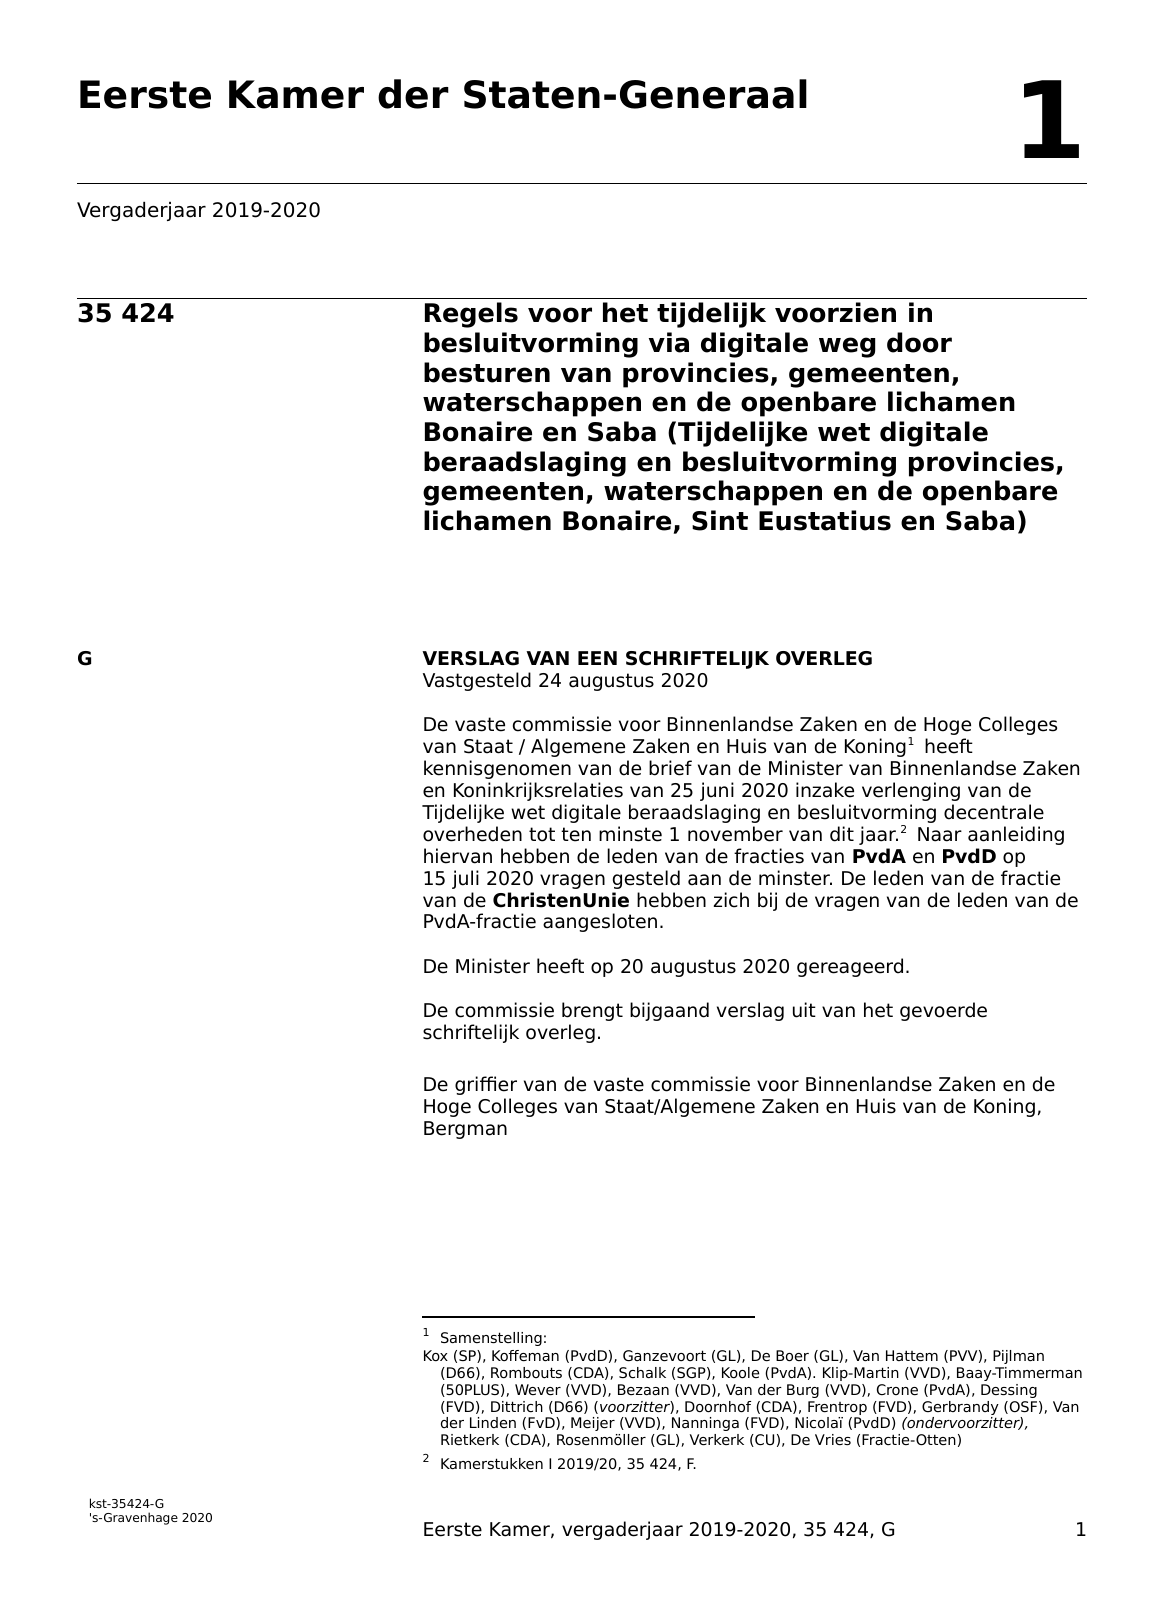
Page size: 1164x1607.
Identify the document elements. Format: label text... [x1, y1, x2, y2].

text kst-35424-G [88, 1497, 323, 1511]
table_header 1 [886, 59, 1087, 183]
text Vastgesteld 24 augustus 2020 [422, 669, 1087, 691]
subtitle 35 424 Regels voor het tijdelijk voorzien in besluitvorming via digitale weg door besturen van provincies, gemeenten, waterschappen en de openbare lichamen Bonaire en Saba (Tijdelijke wet digitale beraadslaging en besluitvorming provincies, gemeenten, waterschappen en de openbare lichamen Bonaire, Sint Eustatius en Saba) [77, 299, 1087, 536]
text De griffier van de vaste commissie voor Binnenlandse Zaken en de Hoge Colleges van Staat/Algemene Zaken en Huis van de Koning, Bergman [422, 1074, 1087, 1140]
text Kox (SP), Koffeman (PvdD), Ganzevoort (GL), De Boer (GL), Van Hattem (PVV), Pijlman (D66), Rombouts (CDA), Schalk (SGP), Koole (PvdA). Klip-Martin (VVD), Baay-Timmerman (50PLUS), Wever (VVD), Bezaan (VVD), Van der Burg (VVD), Crone (PvdA), Dessing (FVD), Dittrich (D66) (voorzitter), Doornhof (CDA), Frentrop (FVD), Gerbrandy (OSF), Van der Linden (FvD), Meijer (VVD), Nanninga (FVD), Nicolaï (PvdD) (ondervoorzitter), Rietkerk (CDA), Rosenmöller (GL), Verkerk (CU), De Vries (Fractie-Otten) [422, 1348, 1087, 1449]
text De Minister heeft op 20 augustus 2020 gereageerd. [422, 956, 1087, 978]
text De commissie brengt bijgaand verslag uit van het gevoerde schriftelijk overleg. [422, 1000, 1087, 1044]
text Kamerstukken I 2019/20, 35 424, F. [422, 1452, 1087, 1474]
text Samenstelling: [422, 1326, 1087, 1348]
table_cell Vergaderjaar 2019-2020 [77, 184, 1087, 298]
table_header Eerste Kamer der Staten-Generaal [77, 59, 886, 183]
subtitle G VERSLAG VAN EEN SCHRIFTELIJK OVERLEG [77, 647, 1087, 669]
text 's-Gravenhage 2020 [88, 1511, 323, 1525]
text De vaste commissie voor Binnenlandse Zaken en de Hoge Colleges van Staat / Algemene Zaken en Huis van de Koning heeft kennisgenomen van de brief van de Minister van Binnenlandse Zaken en Koninkrijksrelaties van 25 juni 2020 inzake verlenging van de Tijdelijke wet digitale beraadslaging en besluitvorming decentrale overheden tot ten minste 1 november van dit jaar. Naar aanleiding hiervan hebben de leden van de fracties van PvdA en PvdD op 15 juli 2020 vragen gesteld aan de minster. De leden van de fractie van de ChristenUnie hebben zich bij de vragen van de leden van de PvdA-fractie aangesloten. [422, 714, 1087, 933]
